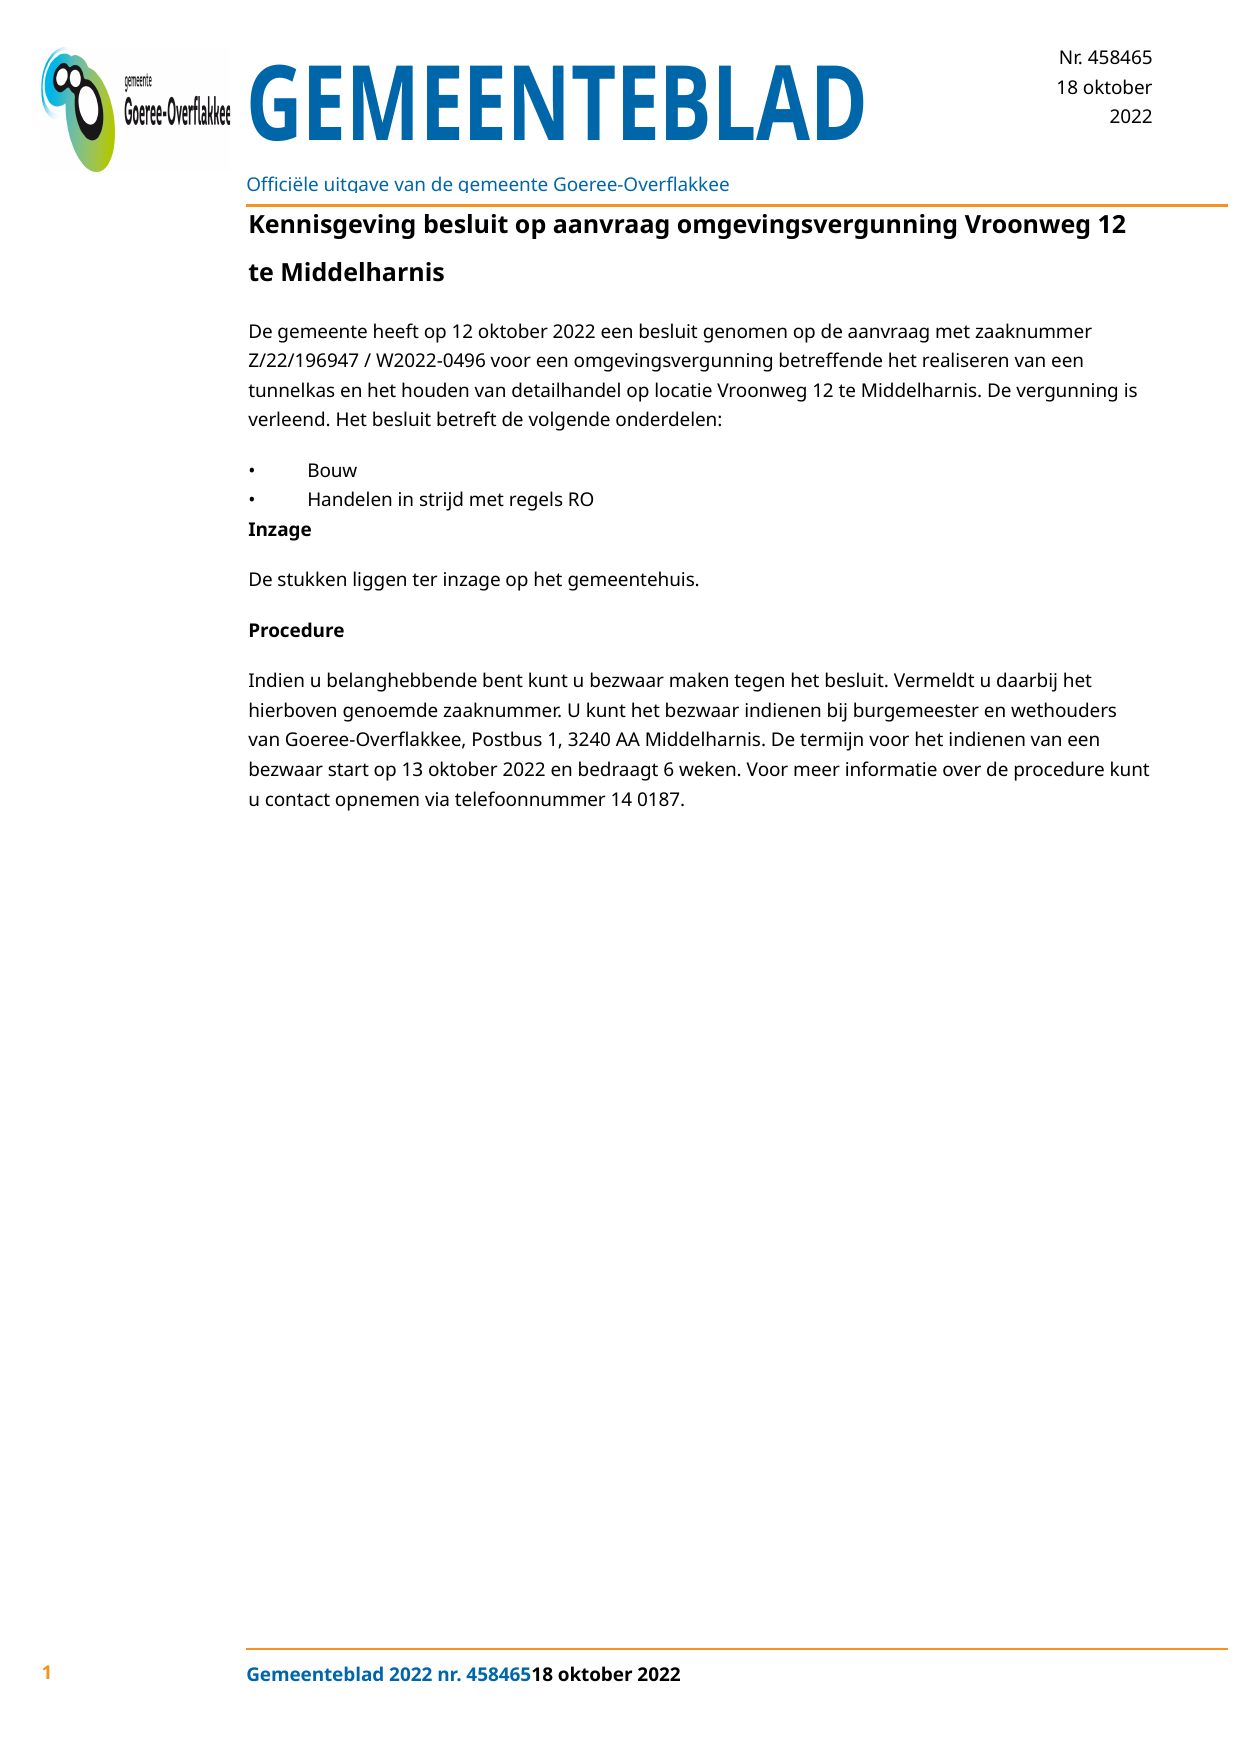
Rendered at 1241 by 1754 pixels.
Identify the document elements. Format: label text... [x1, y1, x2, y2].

picture [41, 47, 231, 172]
list Handelen in strijd met regels RO [248, 487, 1152, 512]
text Kennisgeving besluit op aanvraag omgevingsvergunning Vroonweg 12 te Middelharnis [248, 207, 1152, 288]
list Bouw [248, 457, 1152, 483]
text Inzage [248, 516, 1152, 542]
text Procedure [248, 617, 1152, 643]
text Indien u belanghebbende bent kunt u bezwaar maken tegen het besluit. Vermeldt u daarbij het hierboven genoemde zaaknummer. U kunt het bezwaar indienen bij burgemeester en wethouders van Goeree-Overflakkee, Postbus 1, 3240 AA Middelharnis. De termijn voor het indienen van een bezwaar start op 13 oktober 2022 en bedraagt 6 weken. Voor meer informatie over de procedure kunt u contact opnemen via telefoonnummer 14 0187. [248, 667, 1152, 812]
text De stukken liggen ter inzage op het gemeentehuis. [248, 567, 1152, 592]
text De gemeente heeft op 12 oktober 2022 een besluit genomen op de aanvraag met zaaknummer Z/22/196947 / W2022-0496 voor een omgevingsvergunning betreffende het realiseren van een tunnelkas en het houden van detailhandel op locatie Vroonweg 12 te Middelharnis. De vergunning is verleend. Het besluit betreft de volgende onderdelen: [248, 318, 1152, 432]
